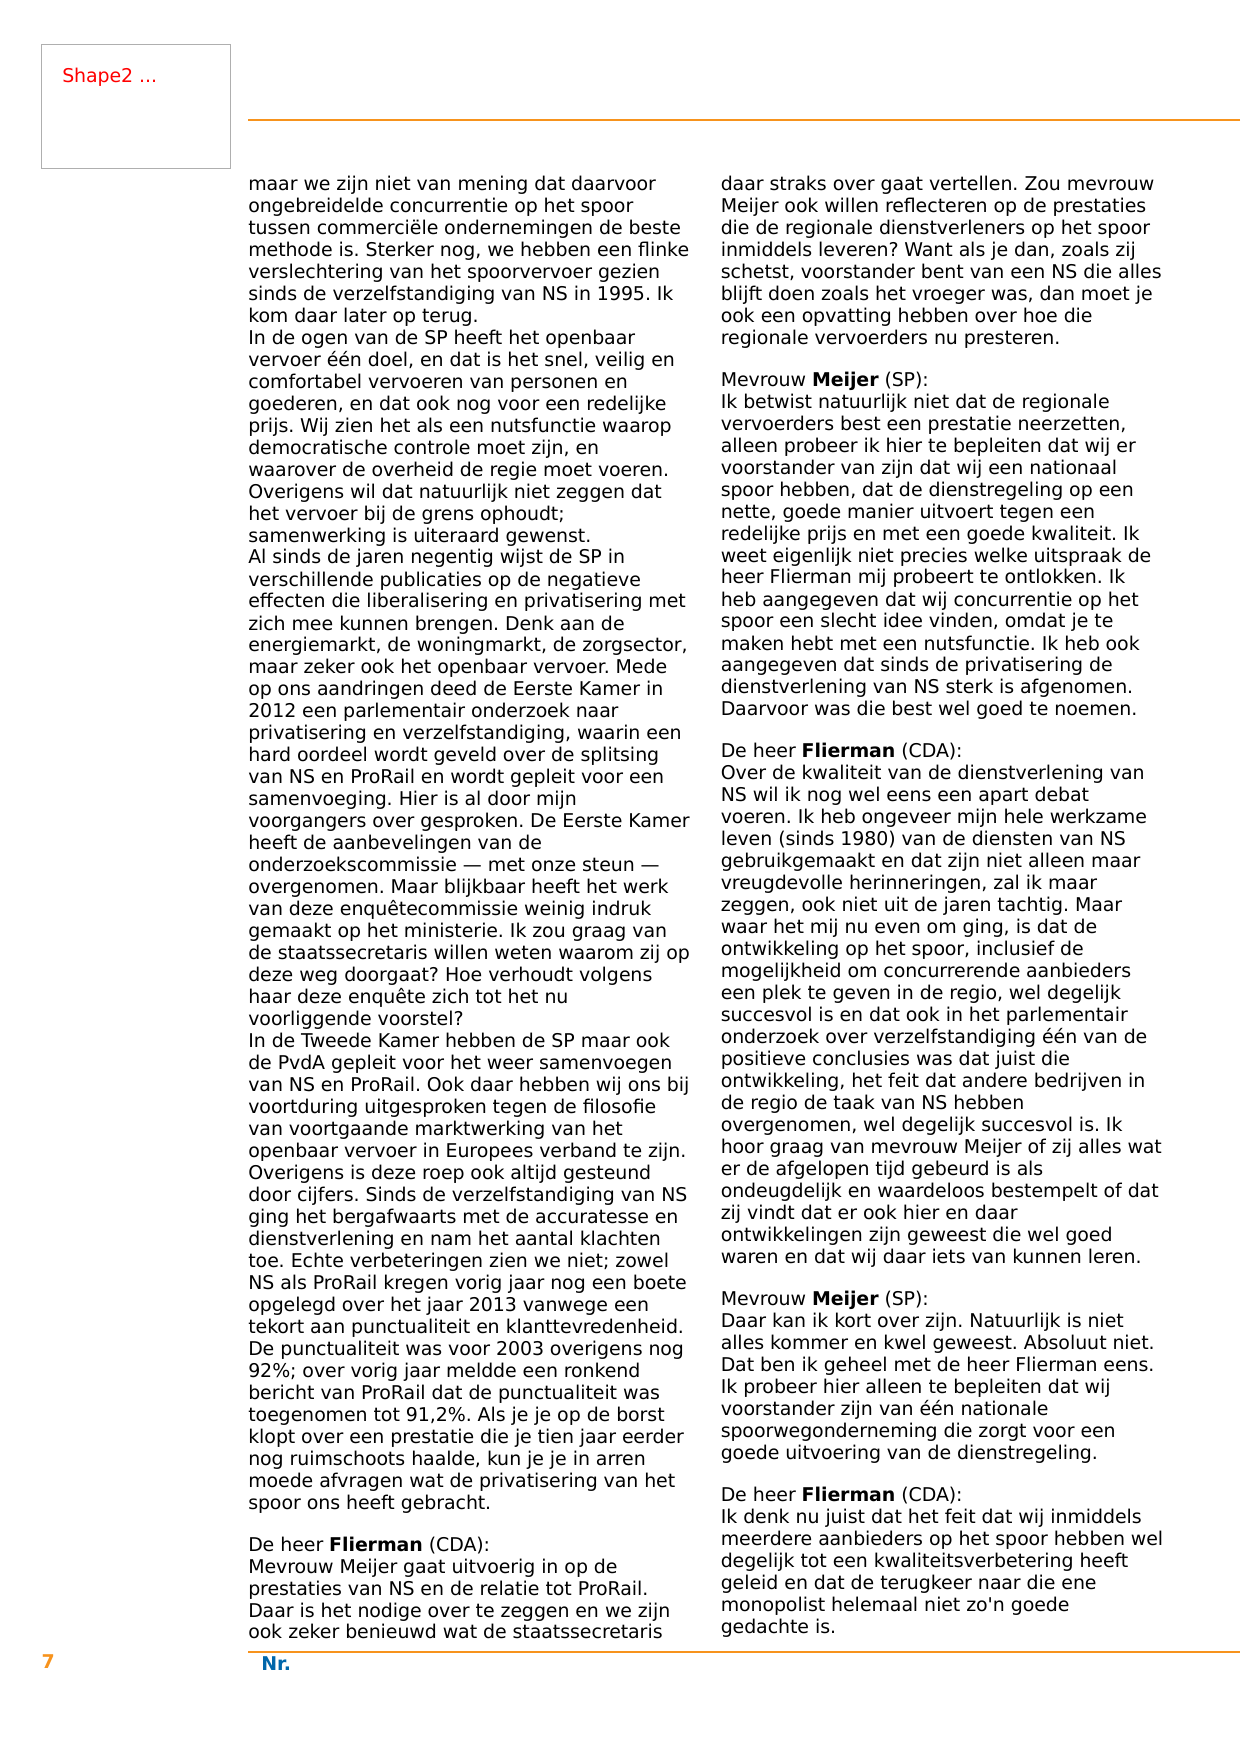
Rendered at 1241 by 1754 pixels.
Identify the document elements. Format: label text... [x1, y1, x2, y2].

text Mevrouw Meijer (SP): [721, 1288, 1163, 1310]
text In de ogen van de SP heeft het openbaar vervoer één doel, en dat is het snel, veilig en comfortabel vervoeren van personen en goederen, en dat ook nog voor een redelijke prijs. Wij zien het als een nutsfunctie waarop democratische controle moet zijn, en waarover de overheid de regie moet voeren. Overigens wil dat natuurlijk niet zeggen dat het vervoer bij de grens ophoudt; samenwerking is uiteraard gewenst. [248, 327, 691, 546]
text In de Tweede Kamer hebben de SP maar ook de PvdA gepleit voor het weer samenvoegen van NS en ProRail. Ook daar hebben wij ons bij voortduring uitgesproken tegen de filosofie van voortgaande marktwerking van het openbaar vervoer in Europees verband te zijn. Overigens is deze roep ook altijd gesteund door cijfers. Sinds de verzelfstandiging van NS ging het bergafwaarts met de accuratesse en dienstverlening en nam het aantal klachten toe. Echte verbeteringen zien we niet; zowel NS als ProRail kregen vorig jaar nog een boete opgelegd over het jaar 2013 vanwege een tekort aan punctualiteit en klanttevredenheid. De punctualiteit was voor 2003 overigens nog 92%; over vorig jaar meldde een ronkend bericht van ProRail dat de punctualiteit was toegenomen tot 91,2%. Als je je op de borst klopt over een prestatie die je tien jaar eerder nog ruimschoots haalde, kun je je in arren moede afvragen wat de privatisering van het spoor ons heeft gebracht. [248, 1030, 691, 1513]
text daar straks over gaat vertellen. Zou mevrouw Meijer ook willen reflecteren op de prestaties die de regionale dienstverleners op het spoor inmiddels leveren? Want als je dan, zoals zij schetst, voorstander bent van een NS die alles blijft doen zoals het vroeger was, dan moet je ook een opvatting hebben over hoe die regionale vervoerders nu presteren. [721, 173, 1163, 349]
text De heer Flierman (CDA): [721, 1484, 1163, 1506]
text Ik denk nu juist dat het feit dat wij inmiddels meerdere aanbieders op het spoor hebben wel degelijk tot een kwaliteitsverbetering heeft geleid en dat de terugkeer naar die ene monopolist helemaal niet zo'n goede gedachte is. [721, 1506, 1163, 1637]
text Mevrouw Meijer (SP): [721, 369, 1163, 391]
text Mevrouw Meijer gaat uitvoerig in op de prestaties van NS en de relatie tot ProRail. Daar is het nodige over te zeggen en we zijn ook zeker benieuwd wat de staatssecretaris [248, 1556, 691, 1643]
text maar we zijn niet van mening dat daarvoor ongebreidelde concurrentie op het spoor tussen commerciële ondernemingen de beste methode is. Sterker nog, we hebben een flinke verslechtering van het spoorvervoer gezien sinds de verzelfstandiging van NS in 1995. Ik kom daar later op terug. [248, 173, 691, 327]
text De heer Flierman (CDA): [248, 1533, 691, 1556]
text Over de kwaliteit van de dienstverlening van NS wil ik nog wel eens een apart debat voeren. Ik heb ongeveer mijn hele werkzame leven (sinds 1980) van de diensten van NS gebruikgemaakt en dat zijn niet alleen maar vreugdevolle herinneringen, zal ik maar zeggen, ook niet uit de jaren tachtig. Maar waar het mij nu even om ging, is dat de ontwikkeling op het spoor, inclusief de mogelijkheid om concurrerende aanbieders een plek te geven in de regio, wel degelijk succesvol is en dat ook in het parlementair onderzoek over verzelfstandiging één van de positieve conclusies was dat juist die ontwikkeling, het feit dat andere bedrijven in de regio de taak van NS hebben overgenomen, wel degelijk succesvol is. Ik hoor graag van mevrouw Meijer of zij alles wat er de afgelopen tijd gebeurd is als ondeugdelijk en waardeloos bestempelt of dat zij vindt dat er ook hier en daar ontwikkelingen zijn geweest die wel goed waren en dat wij daar iets van kunnen leren. [721, 762, 1163, 1268]
text Al sinds de jaren negentig wijst de SP in verschillende publicaties op de negatieve effecten die liberalisering en privatisering met zich mee kunnen brengen. Denk aan de energiemarkt, de woningmarkt, de zorgsector, maar zeker ook het openbaar vervoer. Mede op ons aandringen deed de Eerste Kamer in 2012 een parlementair onderzoek naar privatisering en verzelfstandiging, waarin een hard oordeel wordt geveld over de splitsing van NS en ProRail en wordt gepleit voor een samenvoeging. Hier is al door mijn voorgangers over gesproken. De Eerste Kamer heeft de aanbevelingen van de onderzoekscommissie — met onze steun — overgenomen. Maar blijkbaar heeft het werk van deze enquêtecommissie weinig indruk gemaakt op het ministerie. Ik zou graag van de staatssecretaris willen weten waarom zij op deze weg doorgaat? Hoe verhoudt volgens haar deze enquête zich tot het nu voorliggende voorstel? [248, 546, 691, 1030]
text De heer Flierman (CDA): [721, 740, 1163, 762]
text Daar kan ik kort over zijn. Natuurlijk is niet alles kommer en kwel geweest. Absoluut niet. Dat ben ik geheel met de heer Flierman eens. Ik probeer hier alleen te bepleiten dat wij voorstander zijn van één nationale spoorwegonderneming die zorgt voor een goede uitvoering van de dienstregeling. [721, 1310, 1163, 1464]
text Ik betwist natuurlijk niet dat de regionale vervoerders best een prestatie neerzetten, alleen probeer ik hier te bepleiten dat wij er voorstander van zijn dat wij een nationaal spoor hebben, dat de dienstregeling op een nette, goede manier uitvoert tegen een redelijke prijs en met een goede kwaliteit. Ik weet eigenlijk niet precies welke uitspraak de heer Flierman mij probeert te ontlokken. Ik heb aangegeven dat wij concurrentie op het spoor een slecht idee vinden, omdat je te maken hebt met een nutsfunctie. Ik heb ook aangegeven dat sinds de privatisering de dienstverlening van NS sterk is afgenomen. Daarvoor was die best wel goed te noemen. [721, 391, 1163, 720]
